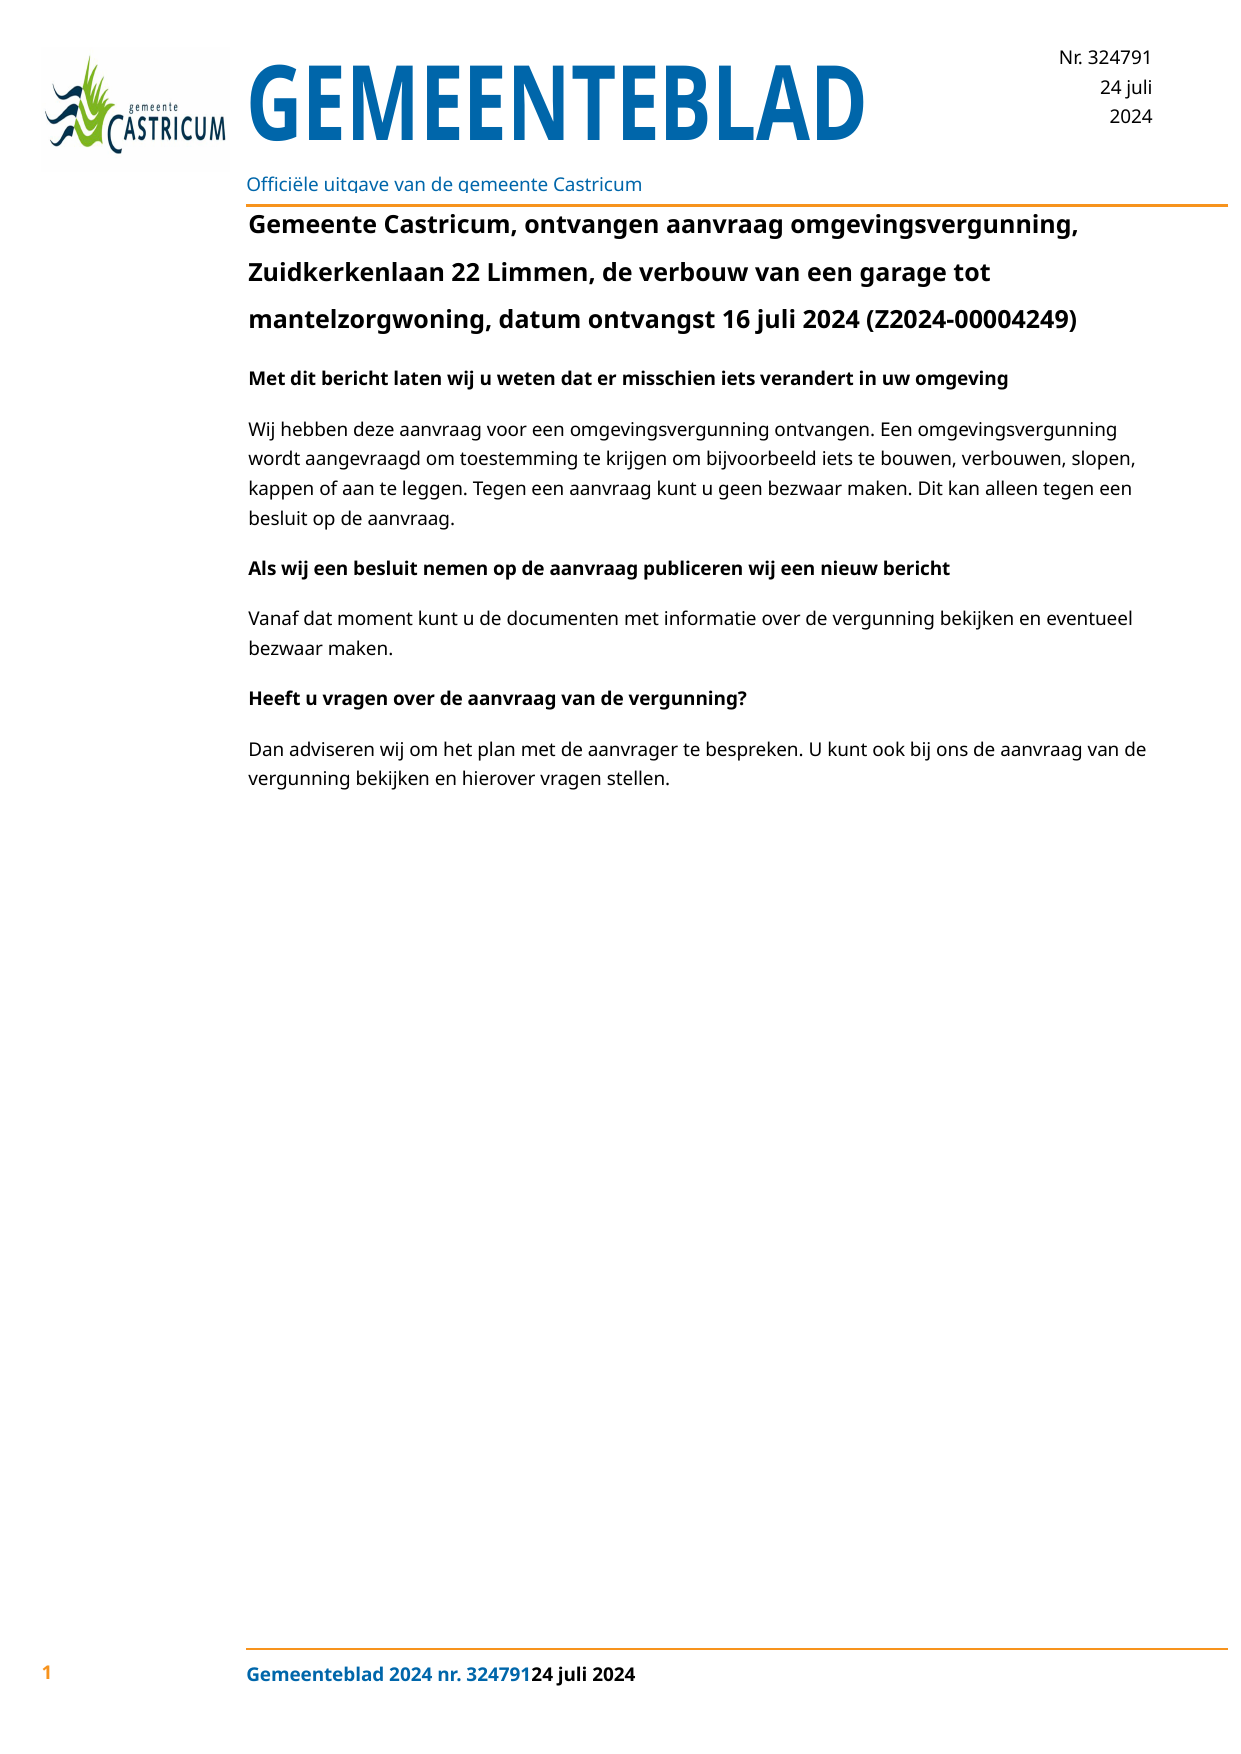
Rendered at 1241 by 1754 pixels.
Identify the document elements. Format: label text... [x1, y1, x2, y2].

text Als wij een besluit nemen op de aanvraag publiceren wij een nieuw bericht [248, 555, 1152, 581]
text Heeft u vragen over de aanvraag van de vergunning? [248, 686, 1152, 711]
text Wij hebben deze aanvraag voor een omgevingsvergunning ontvangen. Een omgevingsvergunning wordt aangevraagd om toestemming te krijgen om bijvoorbeeld iets te bouwen, verbouwen, slopen, kappen of aan te leggen. Tegen een aanvraag kunt u geen bezwaar maken. Dit kan alleen tegen een besluit op de aanvraag. [248, 416, 1152, 530]
text Dan adviseren wij om het plan met de aanvrager te bespreken. U kunt ook bij ons de aanvraag van de vergunning bekijken en hierover vragen stellen. [248, 736, 1152, 791]
picture [41, 47, 231, 172]
text Gemeente Castricum, ontvangen aanvraag omgevingsvergunning, Zuidkerkenlaan 22 Limmen, de verbouw van een garage tot mantelzorgwoning, datum ontvangst 16 juli 2024 (Z2024-00004249) [248, 207, 1152, 336]
text Vanaf dat moment kunt u de documenten met informatie over de vergunning bekijken en eventueel bezwaar maken. [248, 606, 1152, 661]
text Met dit bericht laten wij u weten dat er misschien iets verandert in uw omgeving [248, 366, 1152, 391]
